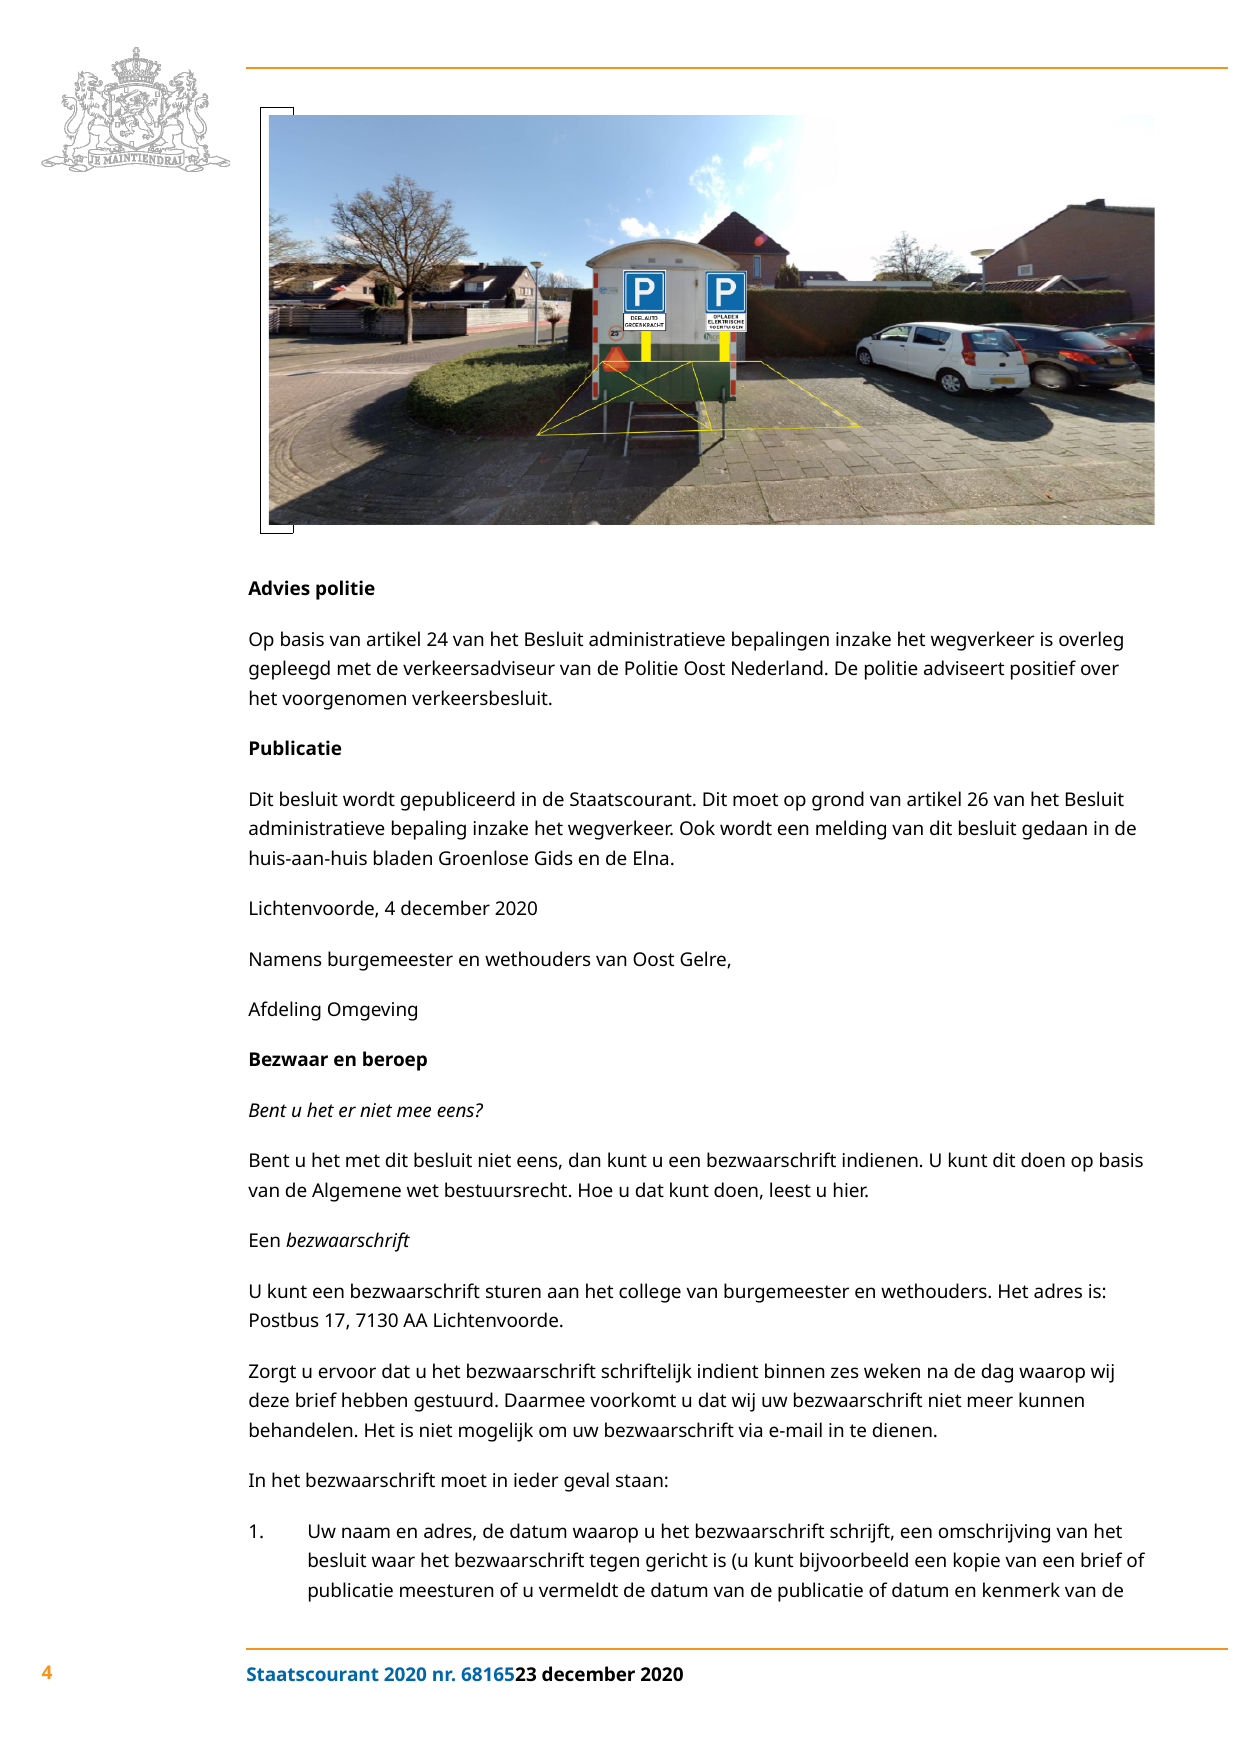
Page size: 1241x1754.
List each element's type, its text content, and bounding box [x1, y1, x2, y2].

text Namens burgemeester en wethouders van Oost Gelre, [248, 946, 1152, 972]
text Op basis van artikel 24 van het Besluit administratieve bepalingen inzake het wegverkeer is overleg gepleegd met de verkeersadviseur van de Politie Oost Nederland. De politie adviseert positief over het voorgenomen verkeersbesluit. [248, 626, 1152, 711]
text Dit besluit wordt gepubliceerd in de Staatscourant. Dit moet op grond van artikel 26 van het Besluit administratieve bepaling inzake het wegverkeer. Ook wordt een melding van dit besluit gedaan in de huis-aan-huis bladen Groenlose Gids en de Elna. [248, 786, 1152, 871]
text Een bezwaarschrift [248, 1227, 1152, 1253]
picture [268, 115, 1155, 525]
text U kunt een bezwaarschrift sturen aan het college van burgemeester en wethouders. Het adres is: Postbus 17, 7130 AA Lichtenvoorde. [248, 1278, 1152, 1333]
text Bent u het er niet mee eens? [248, 1097, 1152, 1123]
text In het bezwaarschrift moet in ieder geval staan: [248, 1467, 1152, 1493]
text Publicatie [248, 735, 1152, 761]
text Zorgt u ervoor dat u het bezwaarschrift schriftelijk indient binnen zes weken na de dag waarop wij deze brief hebben gestuurd. Daarmee voorkomt u dat wij uw bezwaarschrift niet meer kunnen behandelen. Het is niet mogelijk om uw bezwaarschrift via e-mail in te dienen. [248, 1358, 1152, 1443]
text Bezwaar en beroep [248, 1047, 1152, 1072]
text Afdeling Omgeving [248, 996, 1152, 1022]
text Bent u het met dit besluit niet eens, dan kunt u een bezwaarschrift indienen. U kunt dit doen op basis van de Algemene wet bestuursrecht. Hoe u dat kunt doen, leest u hier. [248, 1147, 1152, 1203]
text Advies politie [248, 575, 1152, 601]
picture [41, 47, 231, 172]
text Lichtenvoorde, 4 december 2020 [248, 895, 1152, 921]
list Uw naam en adres, de datum waarop u het bezwaarschrift schrijft, een omschrijving van het besluit waar het bezwaarschrift tegen gericht is (u kunt bijvoorbeeld een kopie van een brief of publicatie meesturen of u vermeldt de datum van de publicatie of datum en kenmerk van de [248, 1518, 1152, 1603]
